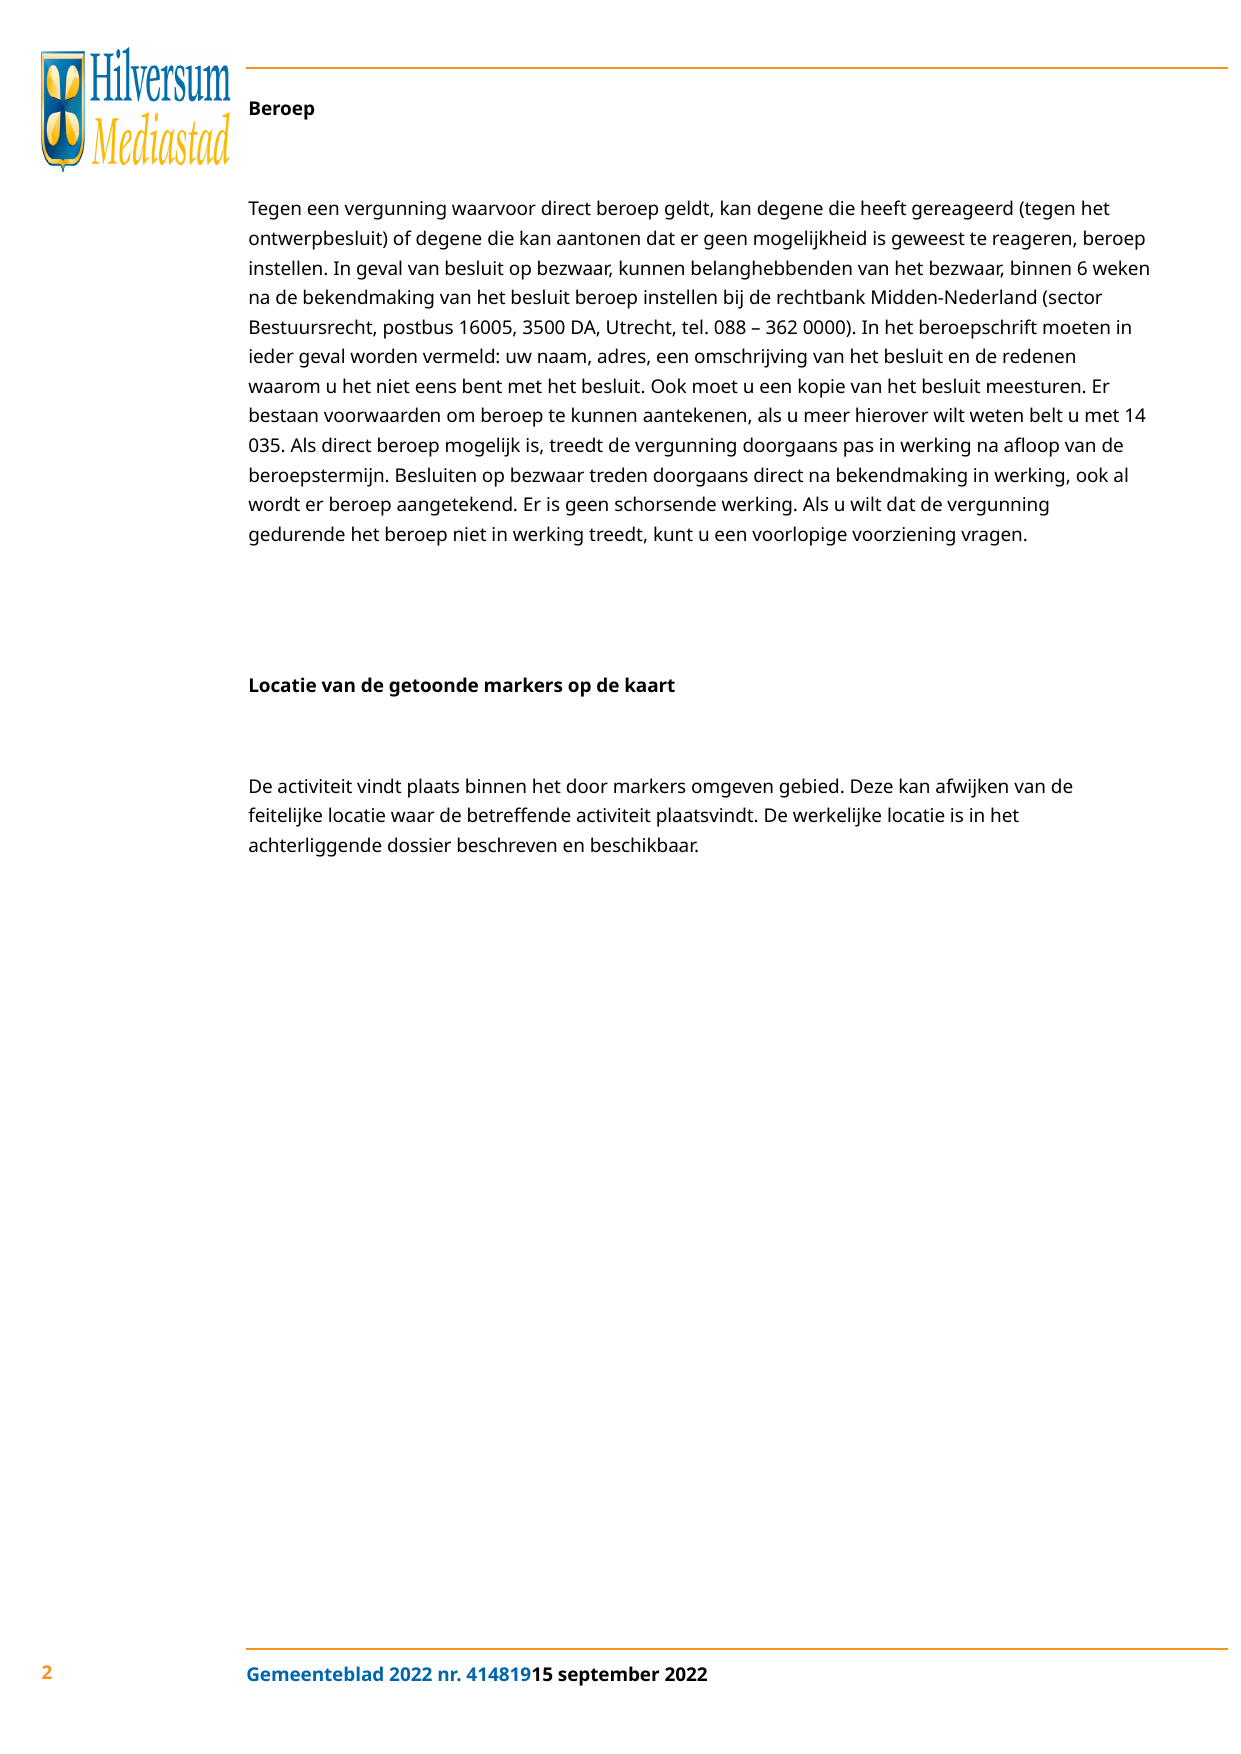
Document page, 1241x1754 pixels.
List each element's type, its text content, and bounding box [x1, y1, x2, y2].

text De activiteit vindt plaats binnen het door markers omgeven gebied. Deze kan afwijken van de feitelijke locatie waar de betreffende activiteit plaatsvindt. De werkelijke locatie is in het achterliggende dossier beschreven en beschikbaar. [248, 773, 1152, 858]
text Tegen een vergunning waarvoor direct beroep geldt, kan degene die heeft gereageerd (tegen het ontwerpbesluit) of degene die kan aantonen dat er geen mogelijkheid is geweest te reageren, beroep instellen. In geval van besluit op bezwaar, kunnen belanghebbenden van het bezwaar, binnen 6 weken na de bekendmaking van het besluit beroep instellen bij de rechtbank Midden-Nederland (sector Bestuursrecht, postbus 16005, 3500 DA, Utrecht, tel. 088 – 362 0000). In het beroepschrift moeten in ieder geval worden vermeld: uw naam, adres, een omschrijving van het besluit en de redenen waarom u het niet eens bent met het besluit. Ook moet u een kopie van het besluit meesturen. Er bestaan voorwaarden om beroep te kunnen aantekenen, als u meer hierover wilt weten belt u met 14 035. Als direct beroep mogelijk is, treedt de vergunning doorgaans pas in werking na afloop van de beroepstermijn. Besluiten op bezwaar treden doorgaans direct na bekendmaking in werking, ook al wordt er beroep aangetekend. Er is geen schorsende werking. Als u wilt dat de vergunning gedurende het beroep niet in werking treedt, kunt u een voorlopige voorziening vragen. [248, 196, 1152, 547]
text Locatie van de getoonde markers op de kaart [248, 672, 1152, 698]
picture [41, 47, 231, 172]
text Beroep [248, 95, 1152, 121]
